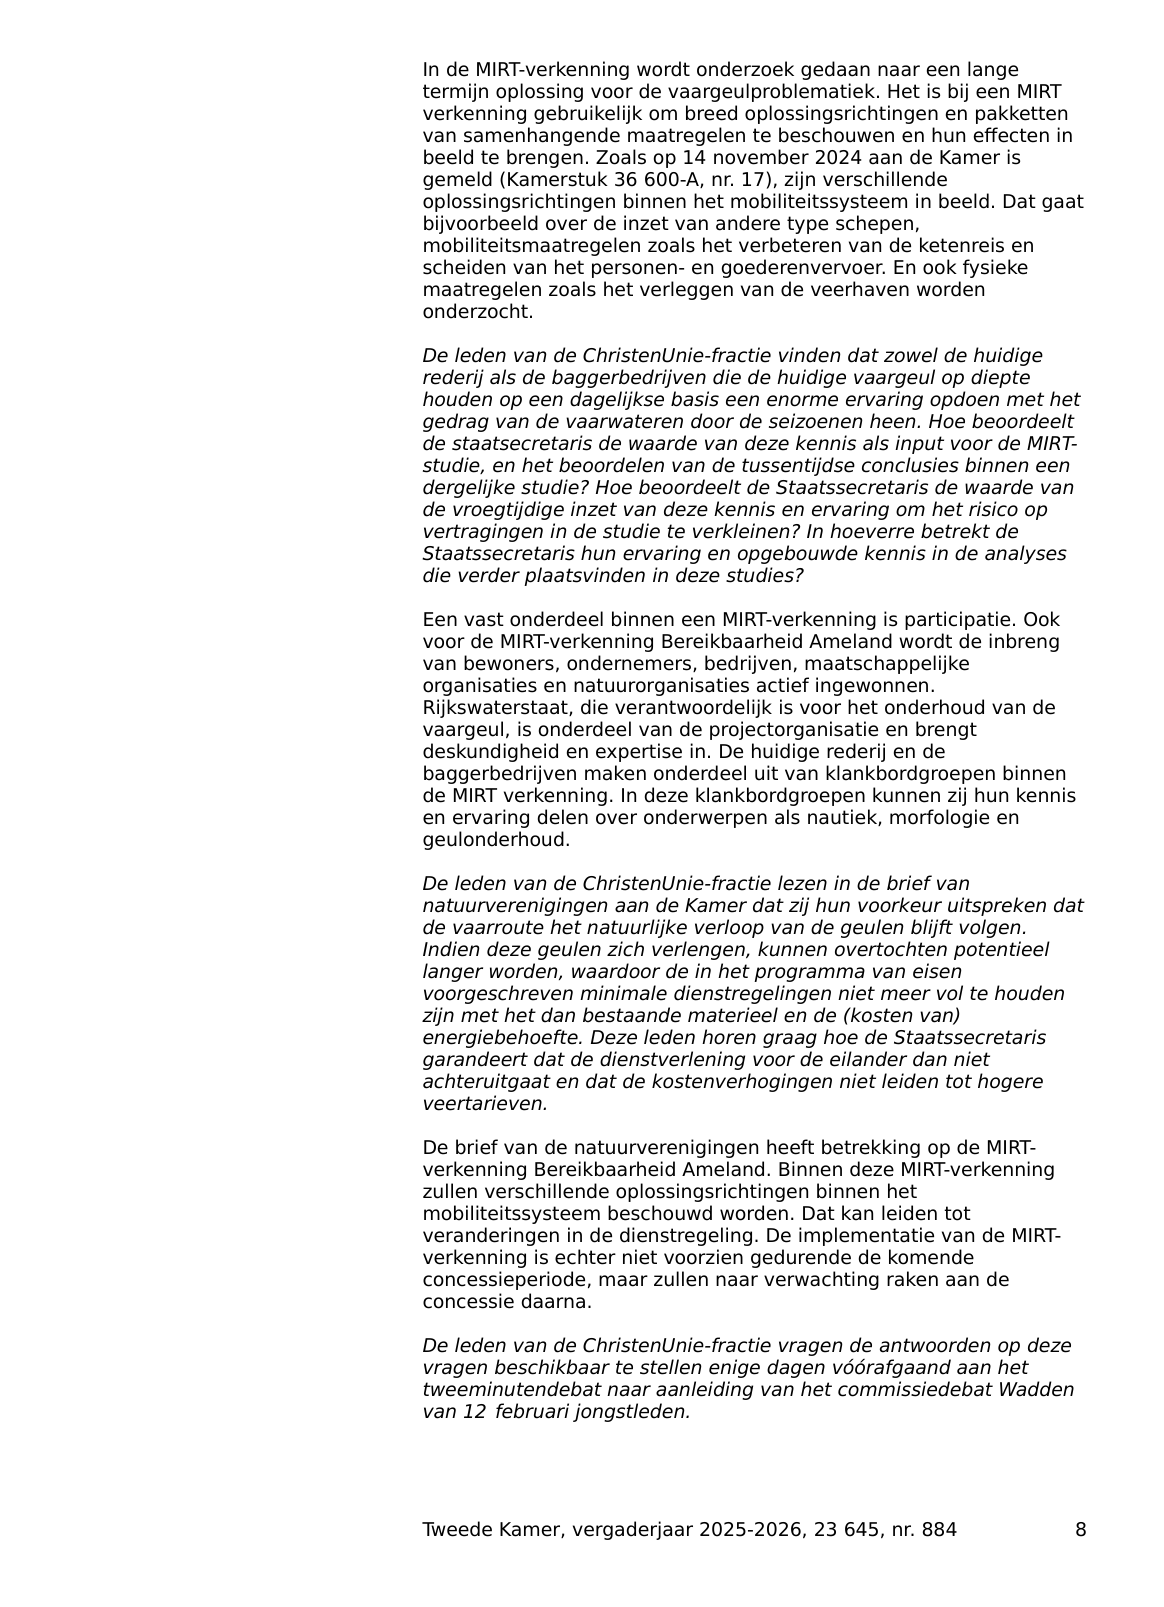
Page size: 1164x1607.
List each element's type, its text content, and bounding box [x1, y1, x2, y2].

text De brief van de natuurverenigingen heeft betrekking op de MIRT-verkenning Bereikbaarheid Ameland. Binnen deze MIRT-verkenning zullen verschillende oplossingsrichtingen binnen het mobiliteitssysteem beschouwd worden. Dat kan leiden tot veranderingen in de dienstregeling. De implementatie van de MIRT-verkenning is echter niet voorzien gedurende de komende concessieperiode, maar zullen naar verwachting raken aan de concessie daarna. [422, 1137, 1087, 1313]
text De leden van de ChristenUnie-fractie lezen in de brief van natuurverenigingen aan de Kamer dat zij hun voorkeur uitspreken dat de vaarroute het natuurlijke verloop van de geulen blijft volgen. Indien deze geulen zich verlengen, kunnen overtochten potentieel langer worden, waardoor de in het programma van eisen voorgeschreven minimale dienstregelingen niet meer vol te houden zijn met het dan bestaande materieel en de (kosten van) energiebehoefte. Deze leden horen graag hoe de Staatssecretaris garandeert dat de dienstverlening voor de eilander dan niet achteruitgaat en dat de kostenverhogingen niet leiden tot hogere veertarieven. [422, 873, 1087, 1115]
text In de MIRT-verkenning wordt onderzoek gedaan naar een lange termijn oplossing voor de vaargeulproblematiek. Het is bij een MIRT verkenning gebruikelijk om breed oplossingsrichtingen en pakketten van samenhangende maatregelen te beschouwen en hun effecten in beeld te brengen. Zoals op 14 november 2024 aan de Kamer is gemeld (Kamerstuk 36 600-A, nr. 17), zijn verschillende oplossingsrichtingen binnen het mobiliteitssysteem in beeld. Dat gaat bijvoorbeeld over de inzet van andere type schepen, mobiliteitsmaatregelen zoals het verbeteren van de ketenreis en scheiden van het personen- en goederenvervoer. En ook fysieke maatregelen zoals het verleggen van de veerhaven worden onderzocht. [422, 59, 1087, 323]
text Een vast onderdeel binnen een MIRT-verkenning is participatie. Ook voor de MIRT-verkenning Bereikbaarheid Ameland wordt de inbreng van bewoners, ondernemers, bedrijven, maatschappelijke organisaties en natuurorganisaties actief ingewonnen. Rijkswaterstaat, die verantwoordelijk is voor het onderhoud van de vaargeul, is onderdeel van de projectorganisatie en brengt deskundigheid en expertise in. De huidige rederij en de baggerbedrijven maken onderdeel uit van klankbordgroepen binnen de MIRT verkenning. In deze klankbordgroepen kunnen zij hun kennis en ervaring delen over onderwerpen als nautiek, morfologie en geulonderhoud. [422, 609, 1087, 851]
text De leden van de ChristenUnie-fractie vragen de antwoorden op deze vragen beschikbaar te stellen enige dagen vóórafgaand aan het tweeminutendebat naar aanleiding van het commissiedebat Wadden van 12 februari jongstleden. [422, 1335, 1087, 1423]
text De leden van de ChristenUnie-fractie vinden dat zowel de huidige rederij als de baggerbedrijven die de huidige vaargeul op diepte houden op een dagelijkse basis een enorme ervaring opdoen met het gedrag van de vaarwateren door de seizoenen heen. Hoe beoordeelt de staatsecretaris de waarde van deze kennis als input voor de MIRT-studie, en het beoordelen van de tussentijdse conclusies binnen een dergelijke studie? Hoe beoordeelt de Staatssecretaris de waarde van de vroegtijdige inzet van deze kennis en ervaring om het risico op vertragingen in de studie te verkleinen? In hoeverre betrekt de Staatssecretaris hun ervaring en opgebouwde kennis in de analyses die verder plaatsvinden in deze studies? [422, 345, 1087, 587]
